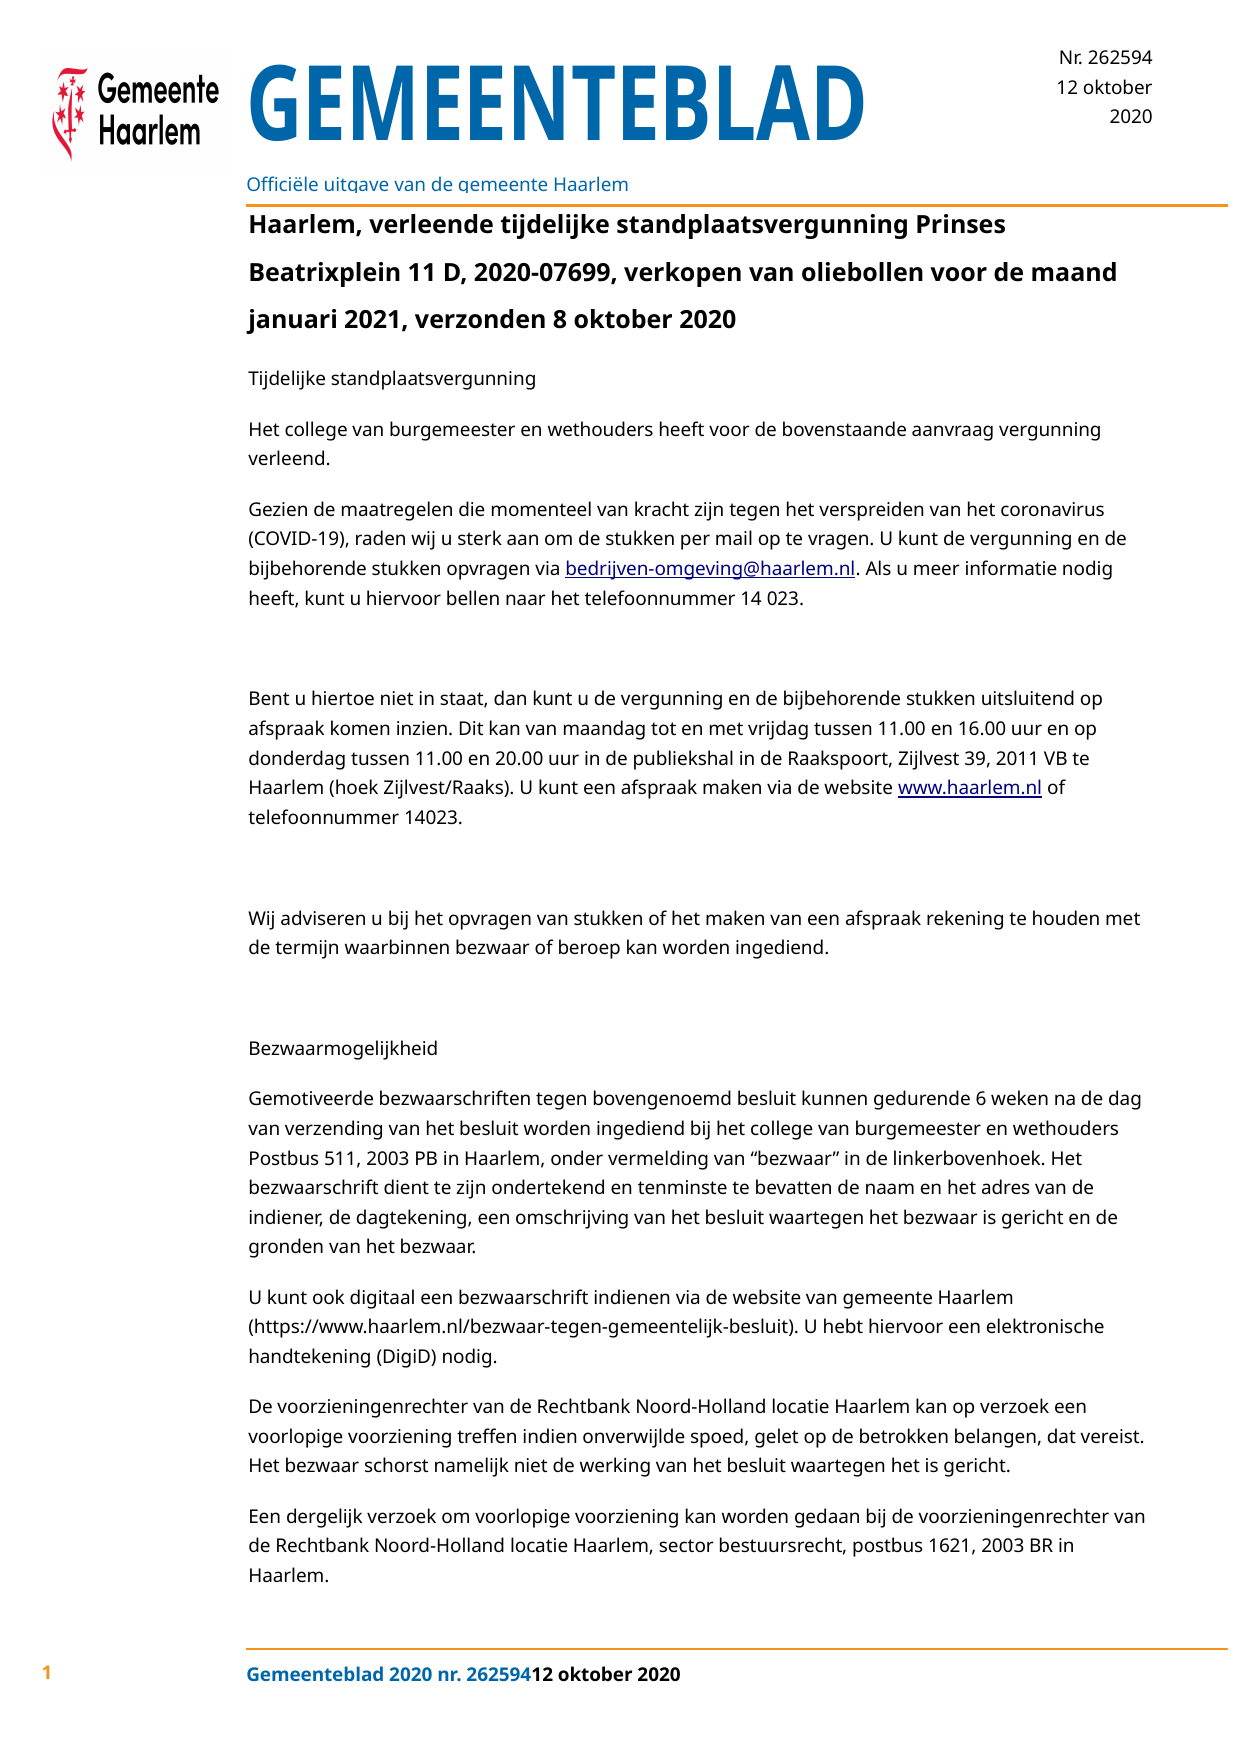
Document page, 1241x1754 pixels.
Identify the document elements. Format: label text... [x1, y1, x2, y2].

text Tijdelijke standplaatsvergunning [248, 366, 1152, 391]
picture [41, 47, 231, 172]
text Bezwaarmogelijkheid [248, 1035, 1152, 1061]
text Bent u hiertoe niet in staat, dan kunt u de vergunning en de bijbehorende stukken uitsluitend op afspraak komen inzien. Dit kan van maandag tot en met vrijdag tussen 11.00 en 16.00 uur en op donderdag tussen 11.00 en 20.00 uur in de publiekshal in de Raakspoort, Zijlvest 39, 2011 VB te Haarlem (hoek Zijlvest/Raaks). U kunt een afspraak maken via de website www.haarlem.nl of telefoonnummer 14023. [248, 686, 1152, 829]
text De voorzieningenrechter van de Rechtbank Noord-Holland locatie Haarlem kan op verzoek een voorlopige voorziening treffen indien onverwijlde spoed, gelet op de betrokken belangen, dat vereist. Het bezwaar schorst namelijk niet de werking van het besluit waartegen het is gericht. [248, 1393, 1152, 1478]
text U kunt ook digitaal een bezwaarschrift indienen via de website van gemeente Haarlem (https://www.haarlem.nl/bezwaar-tegen-gemeentelijk-besluit). U hebt hiervoor een elektronische handtekening (DigiD) nodig. [248, 1284, 1152, 1369]
text Haarlem, verleende tijdelijke standplaatsvergunning Prinses Beatrixplein 11 D, 2020-07699, verkopen van oliebollen voor de maand januari 2021, verzonden 8 oktober 2020 [248, 207, 1152, 336]
text Een dergelijk verzoek om voorlopige voorziening kan worden gedaan bij de voorzieningenrechter van de Rechtbank Noord-Holland locatie Haarlem, sector bestuursrecht, postbus 1621, 2003 BR in Haarlem. [248, 1503, 1152, 1588]
text Gemotiveerde bezwaarschriften tegen bovengenoemd besluit kunnen gedurende 6 weken na de dag van verzending van het besluit worden ingediend bij het college van burgemeester en wethouders Postbus 511, 2003 PB in Haarlem, onder vermelding van “bezwaar” in de linkerbovenhoek. Het bezwaarschrift dient te zijn ondertekend en tenminste te bevatten de naam en het adres van de indiener, de dagtekening, een omschrijving van het besluit waartegen het bezwaar is gericht en de gronden van het bezwaar. [248, 1086, 1152, 1259]
text Gezien de maatregelen die momenteel van kracht zijn tegen het verspreiden van het coronavirus (COVID-19), raden wij u sterk aan om de stukken per mail op te vragen. U kunt de vergunning en de bijbehorende stukken opvragen via bedrijven-omgeving@haarlem.nl. Als u meer informatie nodig heeft, kunt u hiervoor bellen naar het telefoonnummer 14 023. [248, 496, 1152, 610]
text Het college van burgemeester en wethouders heeft voor de bovenstaande aanvraag vergunning verleend. [248, 416, 1152, 471]
text Wij adviseren u bij het opvragen van stukken of het maken van een afspraak rekening te houden met de termijn waarbinnen bezwaar of beroep kan worden ingediend. [248, 905, 1152, 960]
